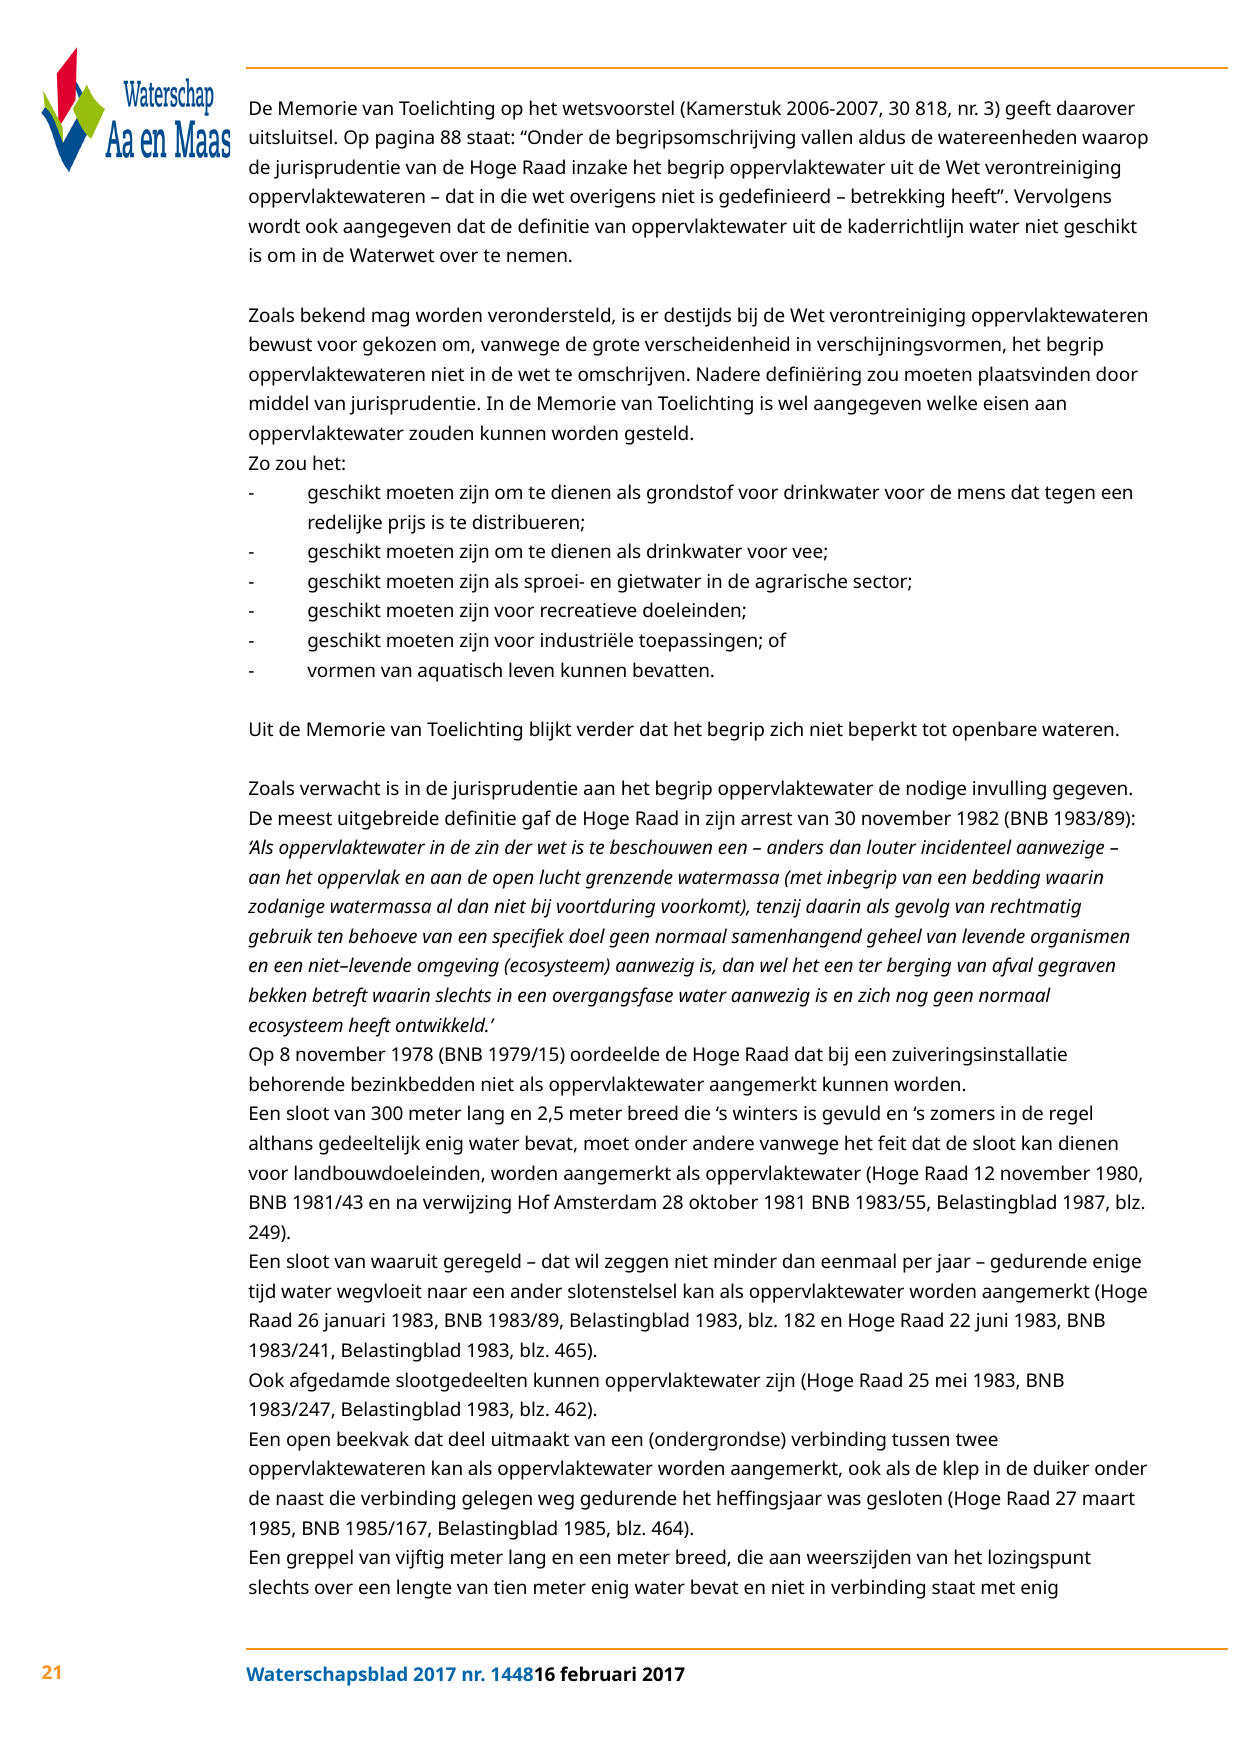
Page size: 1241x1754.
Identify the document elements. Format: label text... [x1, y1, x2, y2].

text Zo zou het: [248, 450, 1152, 476]
list geschikt moeten zijn voor industriële toepassingen; of [248, 627, 1152, 653]
text Zoals verwacht is in de jurisprudentie aan het begrip oppervlaktewater de nodige invulling gegeven. De meest uitgebreide definitie gaf de Hoge Raad in zijn arrest van 30 november 1982 (BNB 1983/89): [248, 775, 1152, 831]
list geschikt moeten zijn voor recreatieve doeleinden; [248, 598, 1152, 623]
text Op 8 november 1978 (BNB 1979/15) oordeelde de Hoge Raad dat bij een zuiveringsinstallatie behorende bezinkbedden niet als oppervlaktewater aangemerkt kunnen worden. [248, 1041, 1152, 1097]
text De Memorie van Toelichting op het wetsvoorstel (Kamerstuk 2006-2007, 30 818, nr. 3) geeft daarover uitsluitsel. Op pagina 88 staat: “Onder de begripsomschrijving vallen aldus de watereenheden waarop de jurisprudentie van de Hoge Raad inzake het begrip oppervlaktewater uit de Wet verontreiniging oppervlaktewateren – dat in die wet overigens niet is gedefinieerd – betrekking heeft”. Vervolgens wordt ook aangegeven dat de definitie van oppervlaktewater uit de kaderrichtlijn water niet geschikt is om in de Waterwet over te nemen. [248, 95, 1152, 268]
text Een sloot van 300 meter lang en 2,5 meter breed die ‘s winters is gevuld en ‘s zomers in de regel althans gedeeltelijk enig water bevat, moet onder andere vanwege het feit dat de sloot kan dienen voor landbouwdoeleinden, worden aangemerkt als oppervlaktewater (Hoge Raad 12 november 1980, BNB 1981/43 en na verwijzing Hof Amsterdam 28 oktober 1981 BNB 1983/55, Belastingblad 1987, blz. 249). [248, 1101, 1152, 1245]
list geschikt moeten zijn als sproei- en gietwater in de agrarische sector; [248, 568, 1152, 594]
text ‘Als oppervlaktewater in de zin der wet is te beschouwen een – anders dan louter incidenteel aanwezige – aan het oppervlak en aan de open lucht grenzende watermassa (met inbegrip van een bedding waarin zodanige watermassa al dan niet bij voortduring voorkomt), tenzij daarin als gevolg van rechtmatig gebruik ten behoeve van een specifiek doel geen normaal samenhangend geheel van levende organismen en een niet–levende omgeving (ecosysteem) aanwezig is, dan wel het een ter berging van afval gegraven bekken betreft waarin slechts in een overgangsfase water aanwezig is en zich nog geen normaal ecosysteem heeft ontwikkeld.’ [248, 834, 1152, 1038]
text Een open beekvak dat deel uitmaakt van een (ondergrondse) verbinding tussen twee oppervlaktewateren kan als oppervlaktewater worden aangemerkt, ook als de klep in de duiker onder de naast die verbinding gelegen weg gedurende het heffingsjaar was gesloten (Hoge Raad 27 maart 1985, BNB 1985/167, Belastingblad 1985, blz. 464). [248, 1426, 1152, 1541]
text Ook afgedamde slootgedeelten kunnen oppervlaktewater zijn (Hoge Raad 25 mei 1983, BNB 1983/247, Belastingblad 1983, blz. 462). [248, 1367, 1152, 1422]
text Zoals bekend mag worden verondersteld, is er destijds bij de Wet verontreiniging oppervlaktewateren bewust voor gekozen om, vanwege de grote verscheidenheid in verschijningsvormen, het begrip oppervlaktewateren niet in de wet te omschrijven. Nadere definiëring zou moeten plaatsvinden door middel van jurisprudentie. In de Memorie van Toelichting is wel aangegeven welke eisen aan oppervlaktewater zouden kunnen worden gesteld. [248, 302, 1152, 446]
text Een sloot van waaruit geregeld – dat wil zeggen niet minder dan eenmaal per jaar – gedurende enige tijd water wegvloeit naar een ander slotenstelsel kan als oppervlaktewater worden aangemerkt (Hoge Raad 26 januari 1983, BNB 1983/89, Belastingblad 1983, blz. 182 en Hoge Raad 22 juni 1983, BNB 1983/241, Belastingblad 1983, blz. 465). [248, 1248, 1152, 1363]
list geschikt moeten zijn om te dienen als drinkwater voor vee; [248, 538, 1152, 564]
picture [41, 47, 231, 172]
list vormen van aquatisch leven kunnen bevatten. [248, 657, 1152, 683]
text Een greppel van vijftig meter lang en een meter breed, die aan weerszijden van het lozingspunt slechts over een lengte van tien meter enig water bevat en niet in verbinding staat met enig [248, 1544, 1152, 1600]
list geschikt moeten zijn om te dienen als grondstof voor drinkwater voor de mens dat tegen een redelijke prijs is te distribueren; [248, 479, 1152, 535]
text Uit de Memorie van Toelichting blijkt verder dat het begrip zich niet beperkt tot openbare wateren. [248, 716, 1152, 742]
